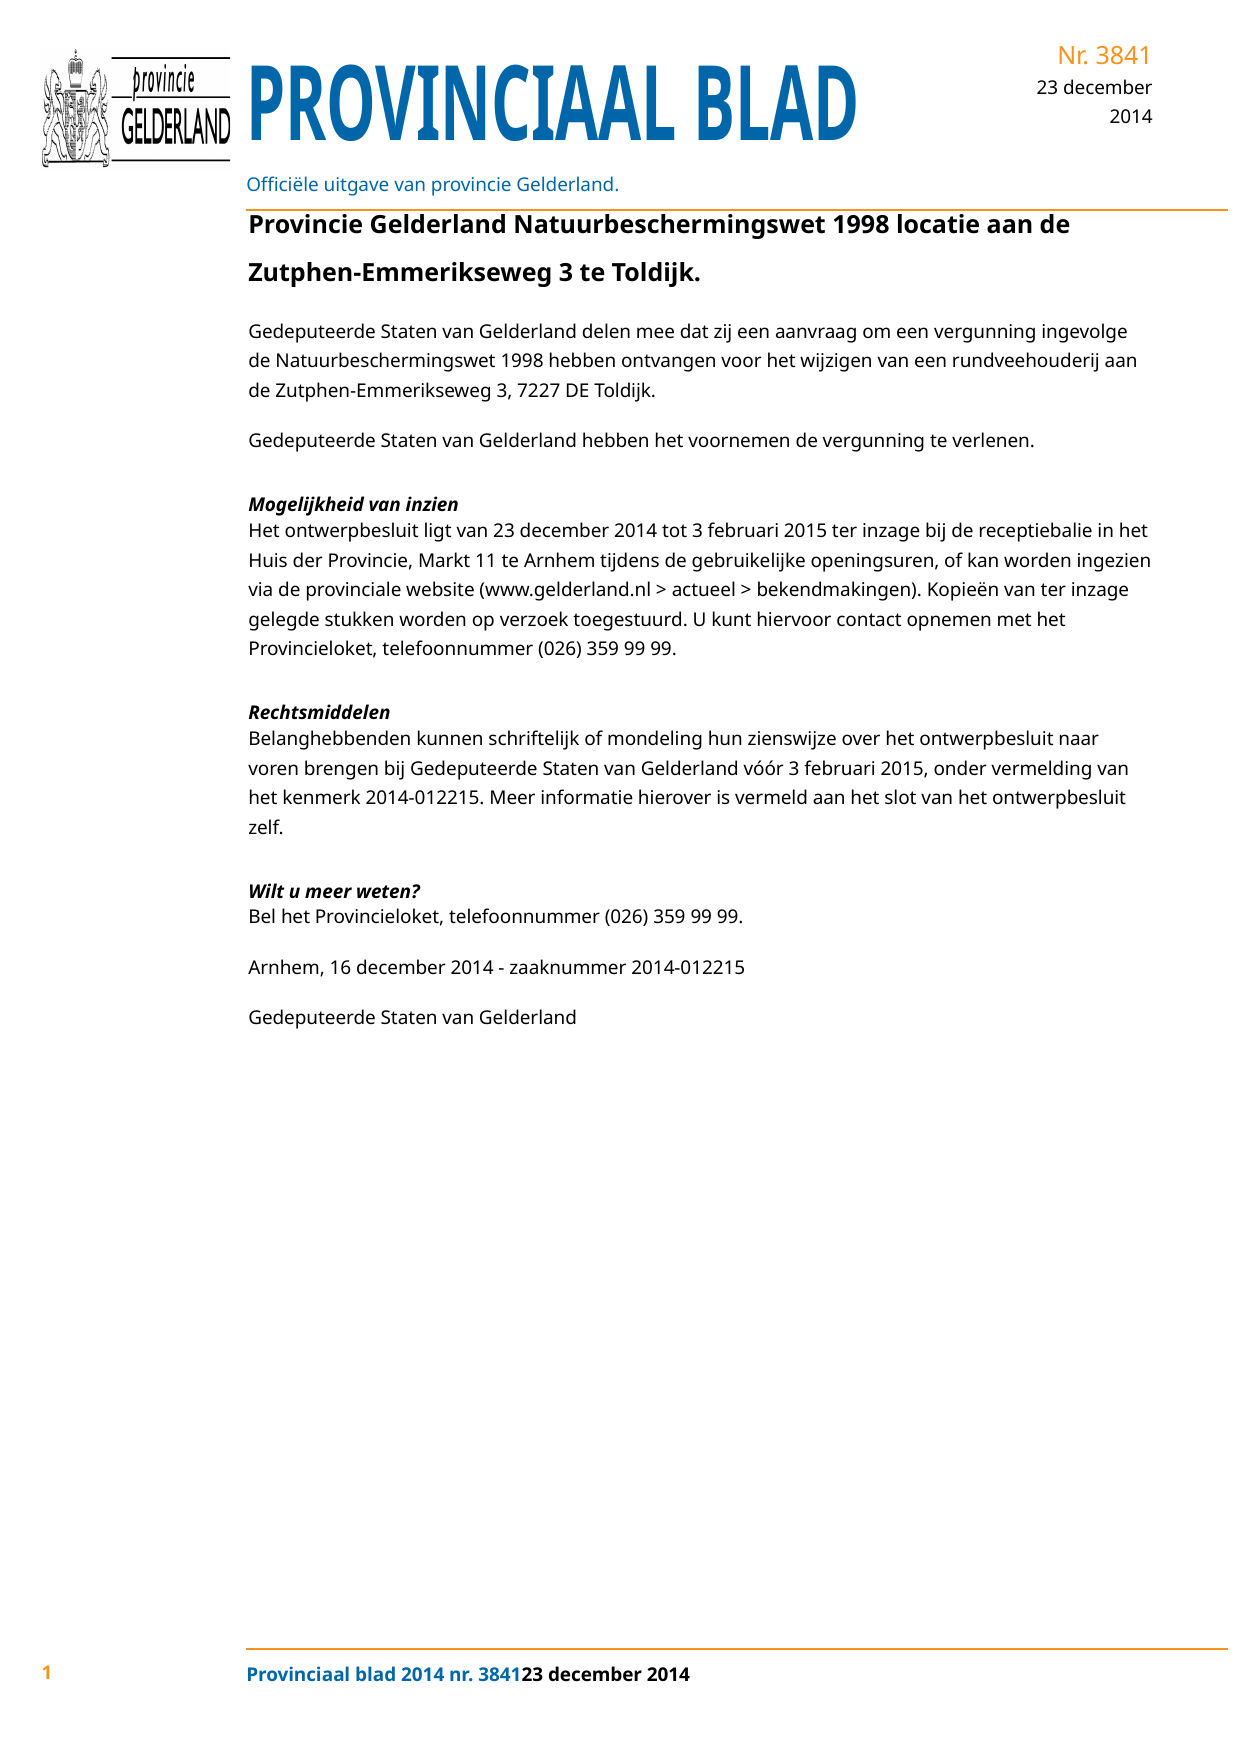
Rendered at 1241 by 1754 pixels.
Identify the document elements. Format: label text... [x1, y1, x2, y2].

text Gedeputeerde Staten van Gelderland hebben het voornemen de vergunning te verlenen. [248, 427, 1152, 453]
text Rechtsmiddelen [248, 699, 1152, 725]
text Wilt u meer weten? [248, 878, 1152, 904]
text Gedeputeerde Staten van Gelderland delen mee dat zij een aanvraag om een vergunning ingevolge de Natuurbeschermingswet 1998 hebben ontvangen voor het wijzigen van een rundveehouderij aan de Zutphen-Emmerikseweg 3, 7227 DE Toldijk. [248, 318, 1152, 403]
text Gedeputeerde Staten van Gelderland [248, 1004, 1152, 1030]
text Belanghebbenden kunnen schriftelijk of mondeling hun zienswijze over het ontwerpbesluit naar voren brengen bij Gedeputeerde Staten van Gelderland vóór 3 februari 2015, onder vermelding van het kenmerk 2014-012215. Meer informatie hierover is vermeld aan het slot van het ontwerpbesluit zelf. [248, 725, 1152, 840]
text Arnhem, 16 december 2014 - zaaknummer 2014-012215 [248, 954, 1152, 980]
text Bel het Provincieloket, telefoonnummer (026) 359 99 99. [248, 904, 1152, 929]
text Mogelijkheid van inzien [248, 491, 1152, 517]
picture [41, 47, 231, 172]
text Provincie Gelderland Natuurbeschermingswet 1998 locatie aan de Zutphen-Emmerikseweg 3 te Toldijk. [248, 211, 1152, 288]
text Het ontwerpbesluit ligt van 23 december 2014 tot 3 februari 2015 ter inzage bij de receptiebalie in het Huis der Provincie, Markt 11 te Arnhem tijdens de gebruikelijke openingsuren, of kan worden ingezien via de provinciale website (www.gelderland.nl > actueel > bekendmakingen). Kopieën van ter inzage gelegde stukken worden op verzoek toegestuurd. U kunt hiervoor contact opnemen met het Provincieloket, telefoonnummer (026) 359 99 99. [248, 517, 1152, 661]
